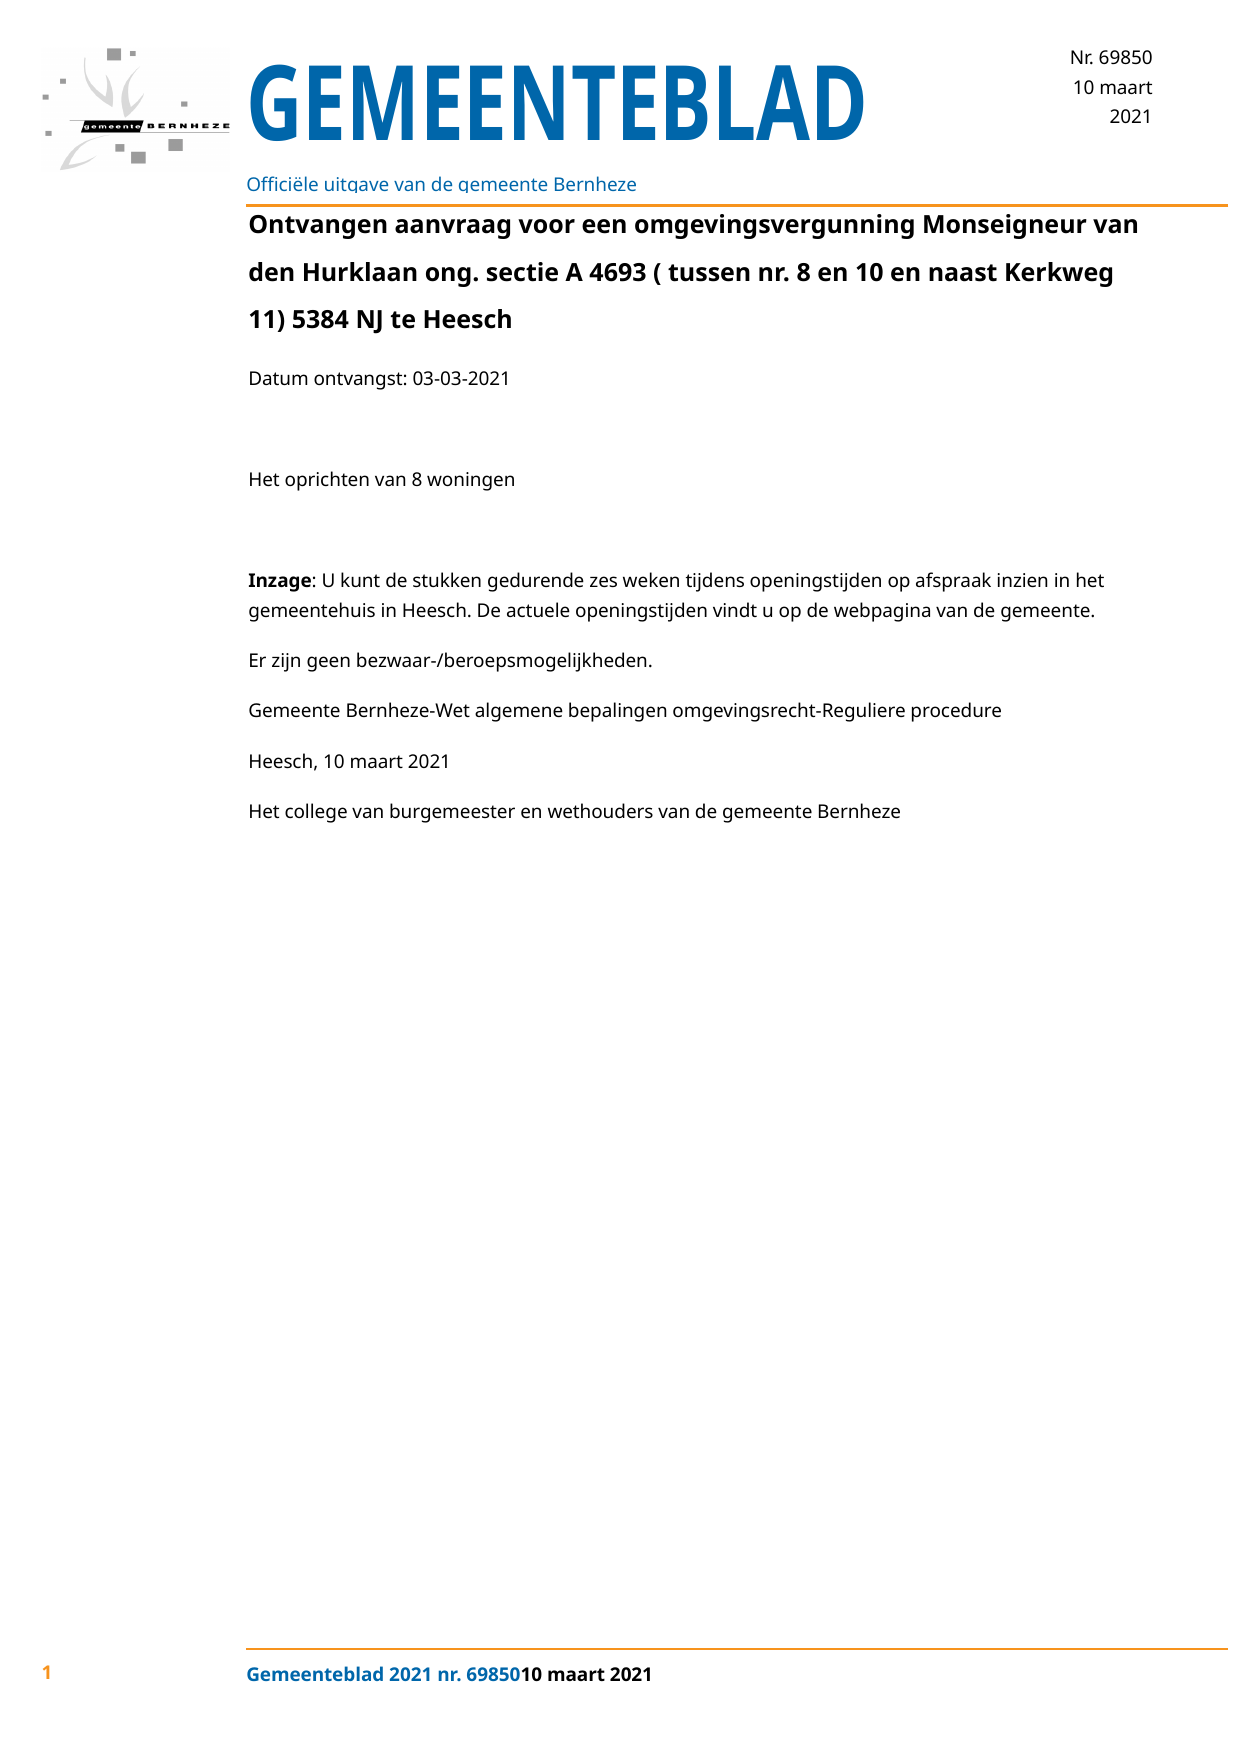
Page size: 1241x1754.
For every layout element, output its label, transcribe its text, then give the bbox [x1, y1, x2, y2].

text Gemeente Bernheze-Wet algemene bepalingen omgevingsrecht-Reguliere procedure [248, 698, 1152, 723]
text Ontvangen aanvraag voor een omgevingsvergunning Monseigneur van den Hurklaan ong. sectie A 4693 ( tussen nr. 8 en 10 en naast Kerkweg 11) 5384 NJ te Heesch [248, 207, 1152, 336]
text Het oprichten van 8 woningen [248, 466, 1152, 492]
text Er zijn geen bezwaar-/beroepsmogelijkheden. [248, 647, 1152, 673]
picture [41, 47, 231, 172]
text Inzage: U kunt de stukken gedurende zes weken tijdens openingstijden op afspraak inzien in het gemeentehuis in Heesch. De actuele openingstijden vindt u op de webpagina van de gemeente. [248, 567, 1152, 622]
text Het college van burgemeester en wethouders van de gemeente Bernheze [248, 798, 1152, 824]
text Heesch, 10 maart 2021 [248, 748, 1152, 774]
text Datum ontvangst: 03-03-2021 [248, 366, 1152, 391]
